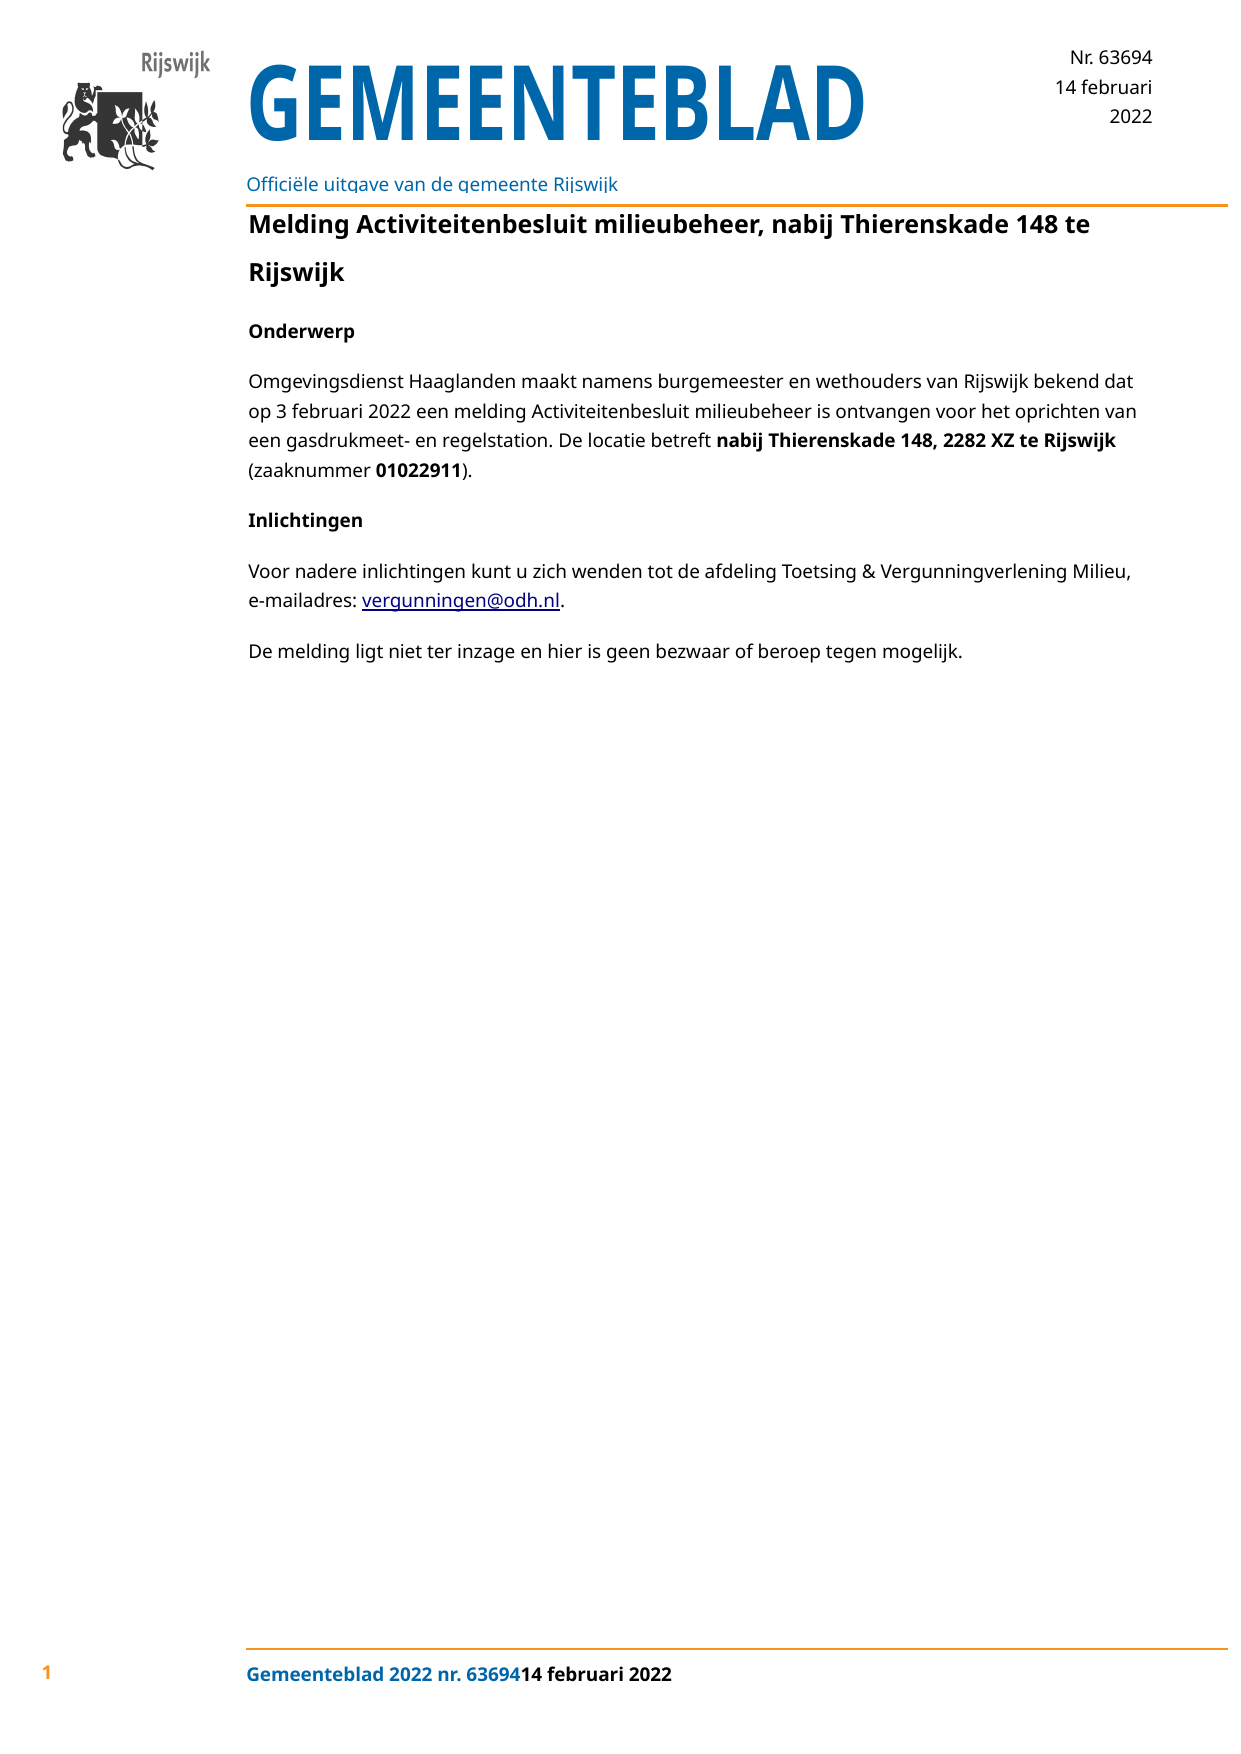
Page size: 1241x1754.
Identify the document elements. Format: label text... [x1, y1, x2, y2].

text Inlichtingen [248, 507, 1152, 533]
text De melding ligt niet ter inzage en hier is geen bezwaar of beroep tegen mogelijk. [248, 638, 1152, 664]
text Melding Activiteitenbesluit milieubeheer, nabij Thierenskade 148 te Rijswijk [248, 207, 1152, 288]
picture [41, 47, 231, 172]
text Onderwerp [248, 318, 1152, 344]
text Voor nadere inlichtingen kunt u zich wenden tot de afdeling Toetsing & Vergunningverlening Milieu, e-mailadres: vergunningen@odh.nl. [248, 558, 1152, 613]
text Omgevingsdienst Haaglanden maakt namens burgemeester en wethouders van Rijswijk bekend dat op 3 februari 2022 een melding Activiteitenbesluit milieubeheer is ontvangen voor het oprichten van een gasdrukmeet- en regelstation. De locatie betreft nabij Thierenskade 148, 2282 XZ te Rijswijk (zaaknummer 01022911). [248, 368, 1152, 483]
